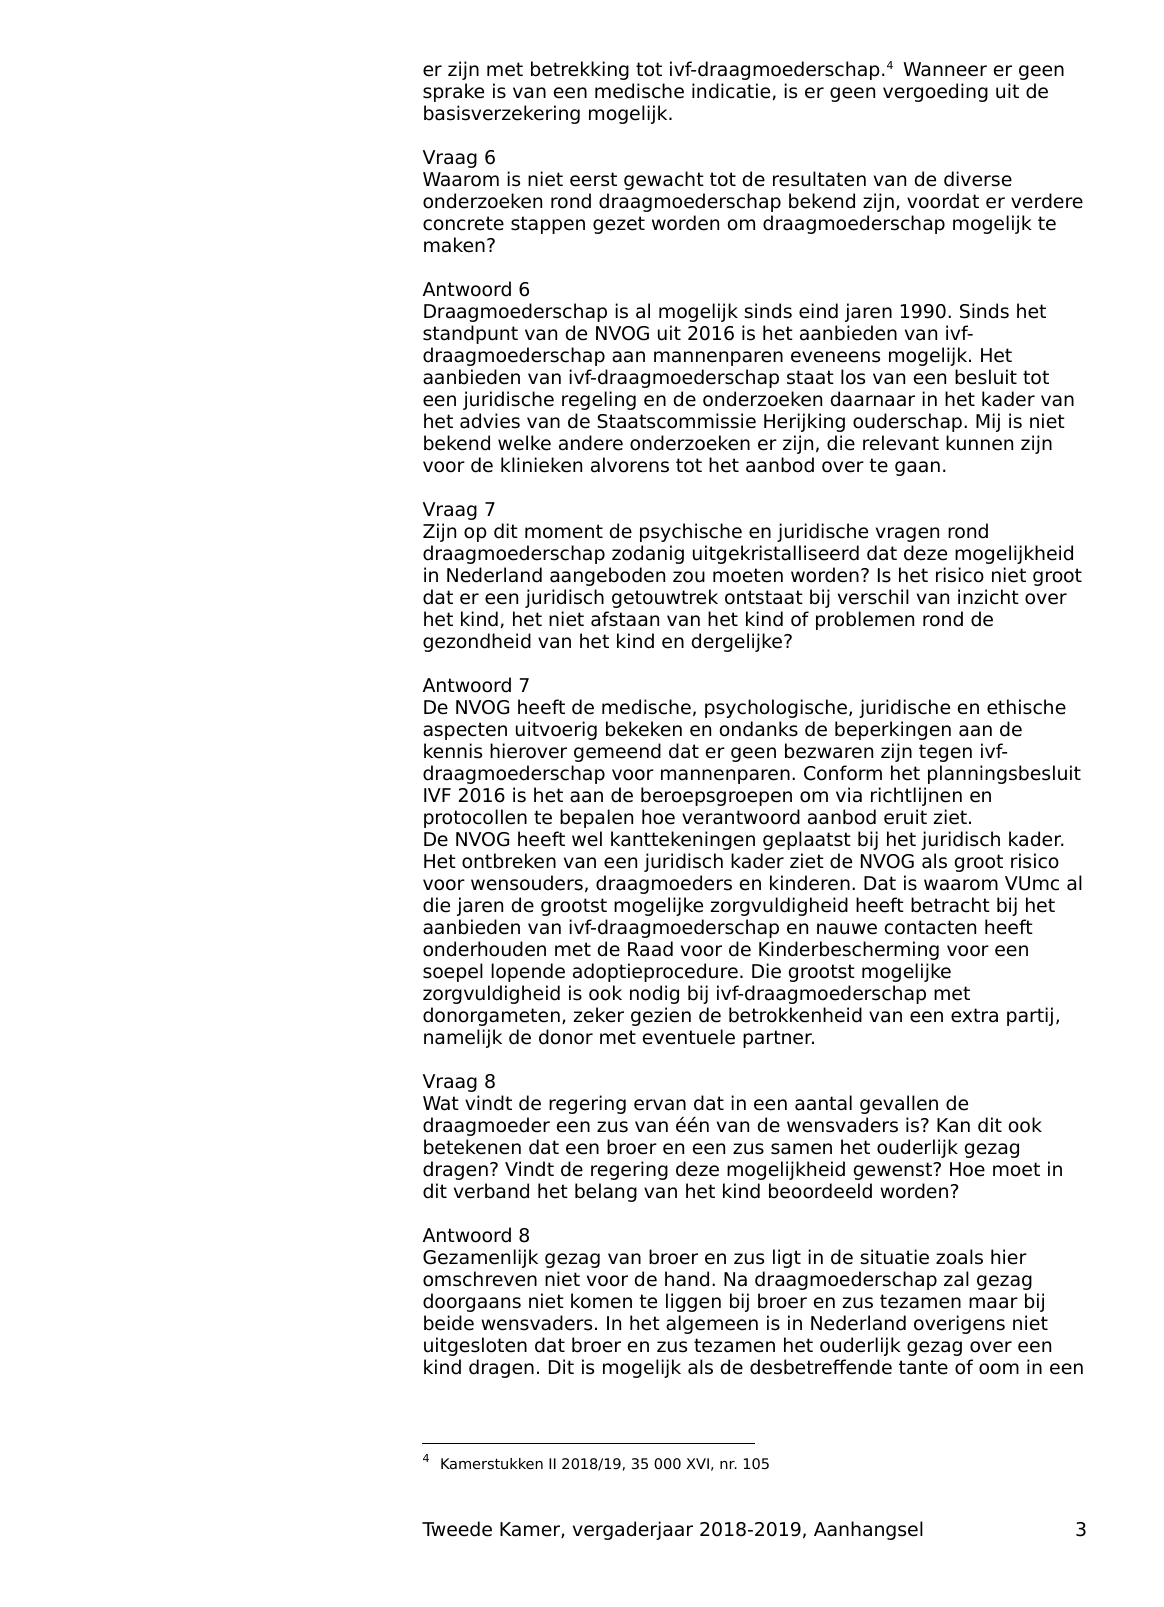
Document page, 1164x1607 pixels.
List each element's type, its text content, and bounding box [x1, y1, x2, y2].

text Draagmoederschap is al mogelijk sinds eind jaren 1990. Sinds het standpunt van de NVOG uit 2016 is het aanbieden van ivf-draagmoederschap aan mannenparen eveneens mogelijk. Het aanbieden van ivf-draagmoederschap staat los van een besluit tot een juridische regeling en de onderzoeken daarnaar in het kader van het advies van de Staatscommissie Herijking ouderschap. Mij is niet bekend welke andere onderzoeken er zijn, die relevant kunnen zijn voor de klinieken alvorens tot het aanbod over te gaan. [422, 301, 1087, 477]
text er zijn met betrekking tot ivf-draagmoederschap. Wanneer er geen sprake is van een medische indicatie, is er geen vergoeding uit de basisverzekering mogelijk. [422, 59, 1087, 125]
text Vraag 7 [422, 499, 1087, 521]
text Waarom is niet eerst gewacht tot de resultaten van de diverse onderzoeken rond draagmoederschap bekend zijn, voordat er verdere concrete stappen gezet worden om draagmoederschap mogelijk te maken? [422, 169, 1087, 257]
text Vraag 8 [422, 1071, 1087, 1093]
text Wat vindt de regering ervan dat in een aantal gevallen de draagmoeder een zus van één van de wensvaders is? Kan dit ook betekenen dat een broer en een zus samen het ouderlijk gezag dragen? Vindt de regering deze mogelijkheid gewenst? Hoe moet in dit verband het belang van het kind beoordeeld worden? [422, 1093, 1087, 1203]
text Antwoord 6 [422, 279, 1087, 301]
text De NVOG heeft de medische, psychologische, juridische en ethische aspecten uitvoerig bekeken en ondanks de beperkingen aan de kennis hierover gemeend dat er geen bezwaren zijn tegen ivf-draagmoederschap voor mannenparen. Conform het planningsbesluit IVF 2016 is het aan de beroepsgroepen om via richtlijnen en protocollen te bepalen hoe verantwoord aanbod eruit ziet. [422, 697, 1087, 829]
text Antwoord 8 [422, 1225, 1087, 1247]
text Kamerstukken II 2018/19, 35 000 XVI, nr. 105 [422, 1452, 1087, 1474]
text Vraag 6 [422, 147, 1087, 169]
text Zijn op dit moment de psychische en juridische vragen rond draagmoederschap zodanig uitgekristalliseerd dat deze mogelijkheid in Nederland aangeboden zou moeten worden? Is het risico niet groot dat er een juridisch getouwtrek ontstaat bij verschil van inzicht over het kind, het niet afstaan van het kind of problemen rond de gezondheid van het kind en dergelijke? [422, 521, 1087, 653]
text De NVOG heeft wel kanttekeningen geplaatst bij het juridisch kader. Het ontbreken van een juridisch kader ziet de NVOG als groot risico voor wensouders, draagmoeders en kinderen. Dat is waarom VUmc al die jaren de grootst mogelijke zorgvuldigheid heeft betracht bij het aanbieden van ivf-draagmoederschap en nauwe contacten heeft onderhouden met de Raad voor de Kinderbescherming voor een soepel lopende adoptieprocedure. Die grootst mogelijke zorgvuldigheid is ook nodig bij ivf-draagmoederschap met donorgameten, zeker gezien de betrokkenheid van een extra partij, namelijk de donor met eventuele partner. [422, 829, 1087, 1049]
text Gezamenlijk gezag van broer en zus ligt in de situatie zoals hier omschreven niet voor de hand. Na draagmoederschap zal gezag doorgaans niet komen te liggen bij broer en zus tezamen maar bij beide wensvaders. In het algemeen is in Nederland overigens niet uitgesloten dat broer en zus tezamen het ouderlijk gezag over een kind dragen. Dit is mogelijk als de desbetreffende tante of oom in een [422, 1247, 1087, 1379]
text Antwoord 7 [422, 675, 1087, 697]
